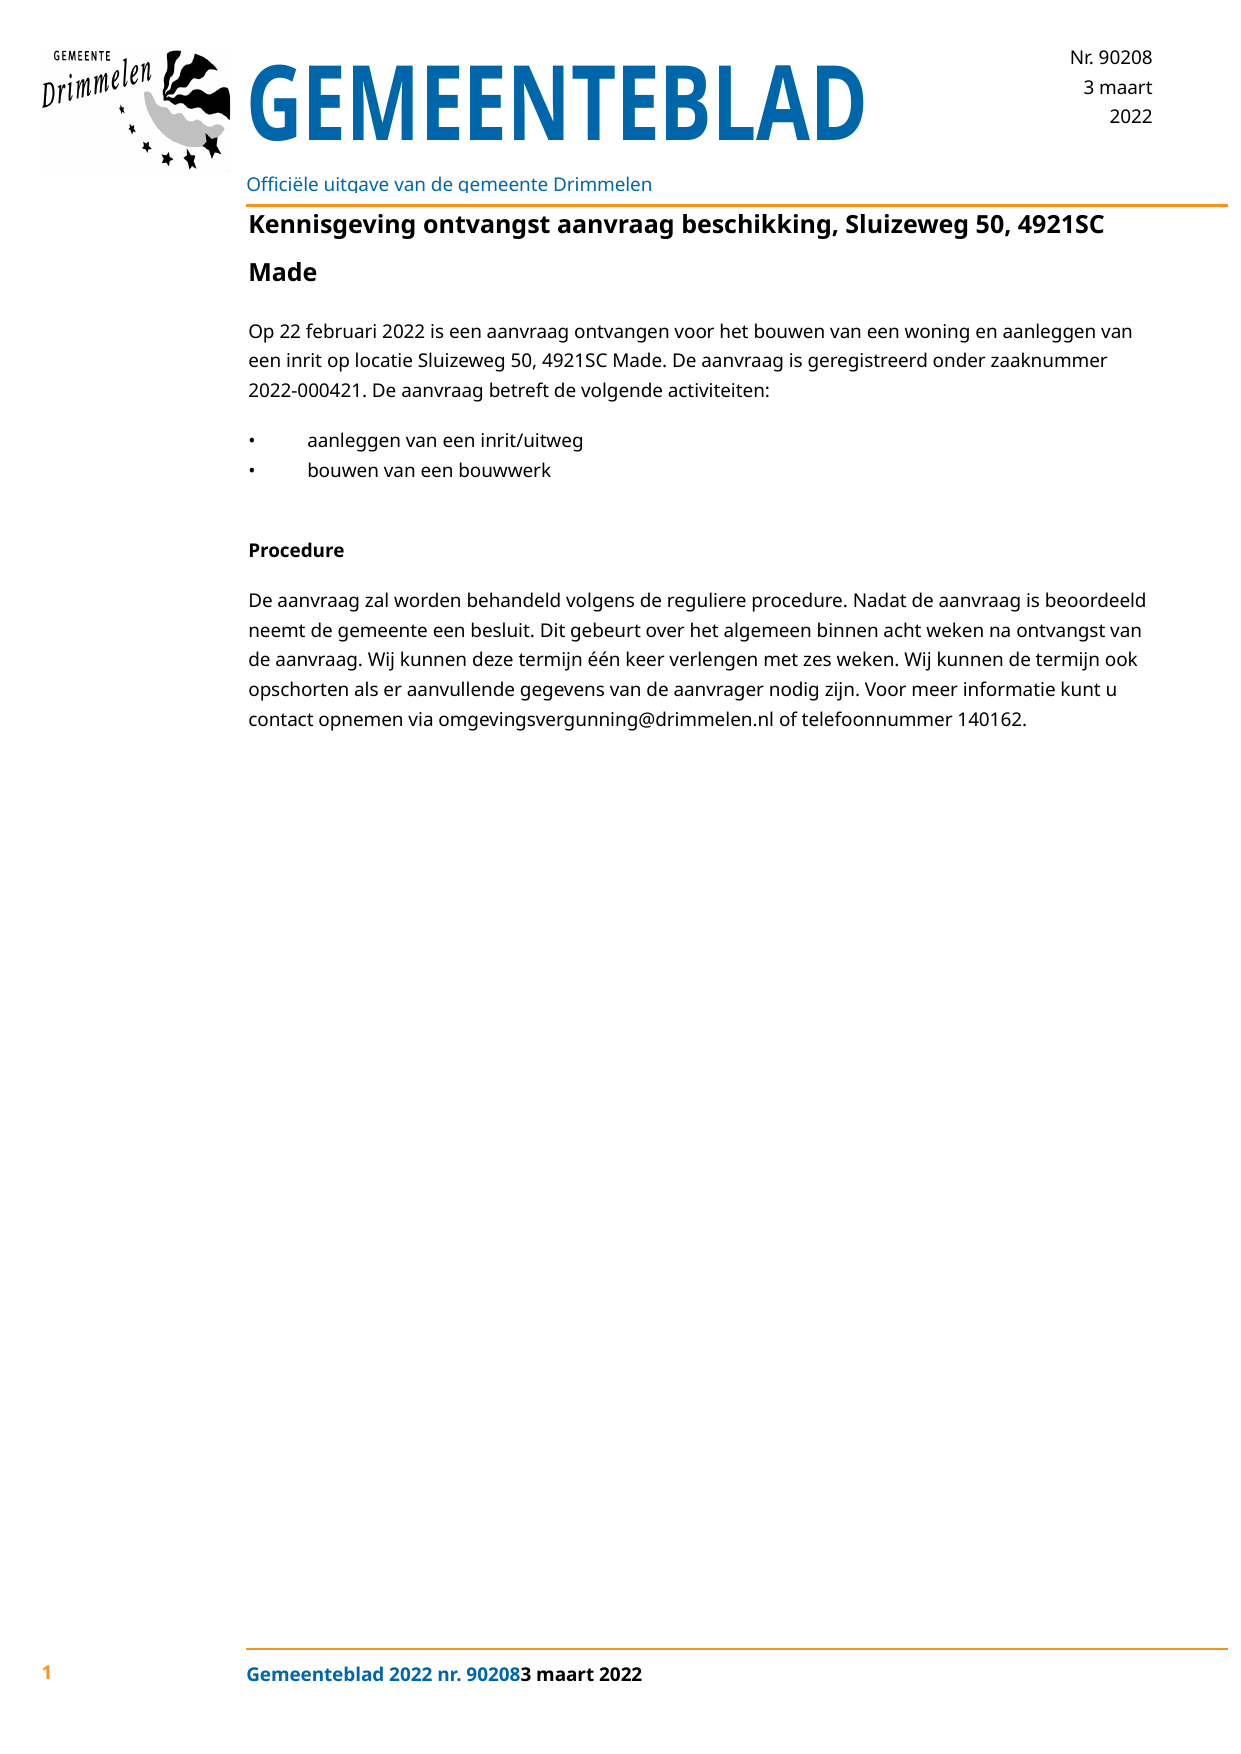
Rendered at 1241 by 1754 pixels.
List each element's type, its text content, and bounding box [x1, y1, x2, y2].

list aanleggen van een inrit/uitweg [248, 427, 1152, 453]
text Kennisgeving ontvangst aanvraag beschikking, Sluizeweg 50, 4921SC Made [248, 207, 1152, 288]
text De aanvraag zal worden behandeld volgens de reguliere procedure. Nadat de aanvraag is beoordeeld neemt de gemeente een besluit. Dit gebeurt over het algemeen binnen acht weken na ontvangst van de aanvraag. Wij kunnen deze termijn één keer verlengen met zes weken. Wij kunnen de termijn ook opschorten als er aanvullende gegevens van de aanvrager nodig zijn. Voor meer informatie kunt u contact opnemen via omgevingsvergunning@drimmelen.nl of telefoonnummer 140162. [248, 587, 1152, 732]
picture [41, 47, 231, 172]
text Procedure [248, 537, 1152, 563]
text Op 22 februari 2022 is een aanvraag ontvangen voor het bouwen van een woning en aanleggen van een inrit op locatie Sluizeweg 50, 4921SC Made. De aanvraag is geregistreerd onder zaaknummer 2022-000421. De aanvraag betreft de volgende activiteiten: [248, 318, 1152, 403]
list bouwen van een bouwwerk [248, 457, 1152, 483]
